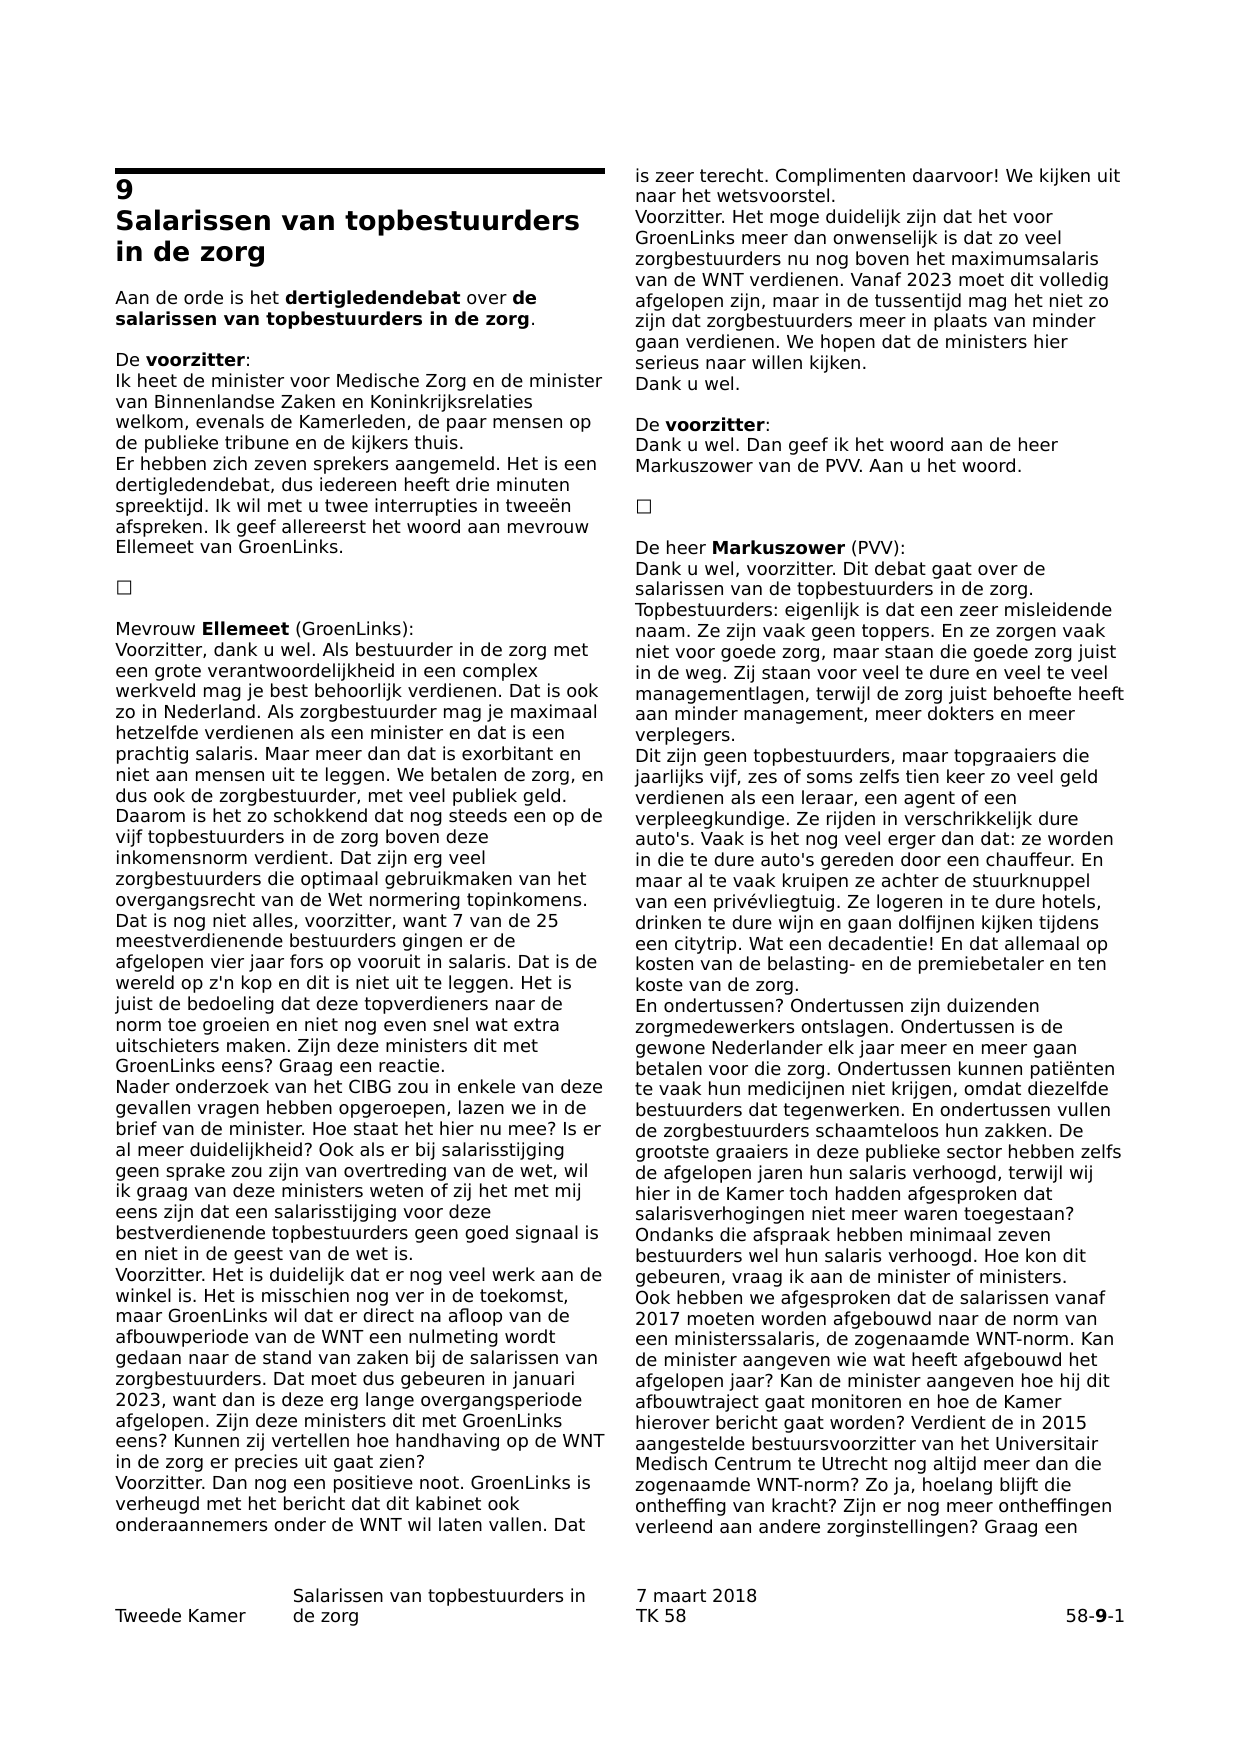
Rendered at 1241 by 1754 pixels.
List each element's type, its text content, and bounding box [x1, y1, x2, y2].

text De voorzitter: [115, 350, 605, 371]
text Mevrouw Ellemeet (GroenLinks): [115, 619, 605, 639]
text Nader onderzoek van het CIBG zou in enkele van deze gevallen vragen hebben opgeroepen, lazen we in de brief van de minister. Hoe staat het hier nu mee? Is er al meer duidelijkheid? Ook als er bij salarisstijging geen sprake zou zijn van overtreding van de wet, wil ik graag van deze ministers weten of zij het met mij eens zijn dat een salarisstijging voor deze bestverdienende topbestuurders geen goed signaal is en niet in de geest van de wet is. [115, 1077, 605, 1264]
text Ook hebben we afgesproken dat de salarissen vanaf 2017 moeten worden afgebouwd naar de norm van een ministerssalaris, de zogenaamde WNT-norm. Kan de minister aangeven wie wat heeft afgebouwd het afgelopen jaar? Kan de minister aangeven hoe hij dit afbouwtraject gaat monitoren en hoe de Kamer hierover bericht gaat worden? Verdient de in 2015 aangestelde bestuursvoorzitter van het Universitair Medisch Centrum te Utrecht nog altijd meer dan die zogenaamde WNT-norm? Zo ja, hoelang blijft die ontheffing van kracht? Zijn er nog meer ontheffingen verleend aan andere zorginstellingen? Graag een [635, 1287, 1125, 1537]
text Voorzitter. Dan nog een positieve noot. GroenLinks is verheugd met het bericht dat dit kabinet ook onderaannemers onder de WNT wil laten vallen. Dat [115, 1473, 605, 1535]
text Aan de orde is het dertigledendebat over de salarissen van topbestuurders in de zorg. [115, 288, 605, 330]
text Dit zijn geen topbestuurders, maar topgraaiers die jaarlijks vijf, zes of soms zelfs tien keer zo veel geld verdienen als een leraar, een agent of een verpleegkundige. Ze rijden in verschrikkelijk dure auto's. Vaak is het nog veel erger dan dat: ze worden in die te dure auto's gereden door een chauffeur. En maar al te vaak kruipen ze achter de stuurknuppel van een privévliegtuig. Ze logeren in te dure hotels, drinken te dure wijn en gaan dolfijnen kijken tijdens een citytrip. Wat een decadentie! En dat allemaal op kosten van de belasting- en de premiebetaler en ten koste van de zorg. [635, 746, 1125, 996]
text Voorzitter. Het is duidelijk dat er nog veel werk aan de winkel is. Het is misschien nog ver in de toekomst, maar GroenLinks wil dat er direct na afloop van de afbouwperiode van de WNT een nulmeting wordt gedaan naar de stand van zaken bij de salarissen van zorgbestuurders. Dat moet dus gebeuren in januari 2023, want dan is deze erg lange overgangsperiode afgelopen. Zijn deze ministers dit met GroenLinks eens? Kunnen zij vertellen hoe handhaving op de WNT in de zorg er precies uit gaat zien? [115, 1264, 605, 1473]
text Dank u wel. Dan geef ik het woord aan de heer Markuszower van de PVV. Aan u het woord. [635, 435, 1125, 477]
text Dank u wel. [635, 374, 1125, 394]
text ⬜ [635, 497, 1125, 518]
text Ik heet de minister voor Medische Zorg en de minister van Binnenlandse Zaken en Koninkrijksrelaties welkom, evenals de Kamerleden, de paar mensen op de publieke tribune en de kijkers thuis. [115, 371, 605, 454]
text Dank u wel, voorzitter. Dit debat gaat over de salarissen van de topbestuurders in de zorg. Topbestuurders: eigenlijk is dat een zeer misleidende naam. Ze zijn vaak geen toppers. En ze zorgen vaak niet voor goede zorg, maar staan die goede zorg juist in de weg. Zij staan voor veel te dure en veel te veel managementlagen, terwijl de zorg juist behoefte heeft aan minder management, meer dokters en meer verplegers. [635, 558, 1125, 746]
text is zeer terecht. Complimenten daarvoor! We kijken uit naar het wetsvoorstel. [635, 165, 1125, 207]
text De voorzitter: [635, 414, 1125, 435]
text Voorzitter. Het moge duidelijk zijn dat het voor GroenLinks meer dan onwenselijk is dat zo veel zorgbestuurders nu nog boven het maximumsalaris van de WNT verdienen. Vanaf 2023 moet dit volledig afgelopen zijn, maar in de tussentijd mag het niet zo zijn dat zorgbestuurders meer in plaats van minder gaan verdienen. We hopen dat de ministers hier serieus naar willen kijken. [635, 207, 1125, 374]
text ⬜ [115, 578, 605, 599]
text En ondertussen? Ondertussen zijn duizenden zorgmedewerkers ontslagen. Ondertussen is de gewone Nederlander elk jaar meer en meer gaan betalen voor die zorg. Ondertussen kunnen patiënten te vaak hun medicijnen niet krijgen, omdat diezelfde bestuurders dat tegenwerken. En ondertussen vullen de zorgbestuurders schaamteloos hun zakken. De grootste graaiers in deze publieke sector hebben zelfs de afgelopen jaren hun salaris verhoogd, terwijl wij hier in de Kamer toch hadden afgesproken dat salarisverhogingen niet meer waren toegestaan? Ondanks die afspraak hebben minimaal zeven bestuurders wel hun salaris verhoogd. Hoe kon dit gebeuren, vraag ik aan de minister of ministers. [635, 996, 1125, 1287]
text Voorzitter, dank u wel. Als bestuurder in de zorg met een grote verantwoordelijkheid in een complex werkveld mag je best behoorlijk verdienen. Dat is ook zo in Nederland. Als zorgbestuurder mag je maximaal hetzelfde verdienen als een minister en dat is een prachtig salaris. Maar meer dan dat is exorbitant en niet aan mensen uit te leggen. We betalen de zorg, en dus ook de zorgbestuurder, met veel publiek geld. Daarom is het zo schokkend dat nog steeds een op de vijf topbestuurders in de zorg boven deze inkomensnorm verdient. Dat zijn erg veel zorgbestuurders die optimaal gebruikmaken van het overgangsrecht van de Wet normering topinkomens. Dat is nog niet alles, voorzitter, want 7 van de 25 meestverdienende bestuurders gingen er de afgelopen vier jaar fors op vooruit in salaris. Dat is de wereld op z'n kop en dit is niet uit te leggen. Het is juist de bedoeling dat deze topverdieners naar de norm toe groeien en niet nog even snel wat extra uitschieters maken. Zijn deze ministers dit met GroenLinks eens? Graag een reactie. [115, 639, 605, 1077]
text Er hebben zich zeven sprekers aangemeld. Het is een dertigledendebat, dus iedereen heeft drie minuten spreektijd. Ik wil met u twee interrupties in tweeën afspreken. Ik geef allereerst het woord aan mevrouw Ellemeet van GroenLinks. [115, 454, 605, 558]
title 9 Salarissen van topbestuurders in de zorg [115, 174, 605, 268]
text De heer Markuszower (PVV): [635, 538, 1125, 558]
